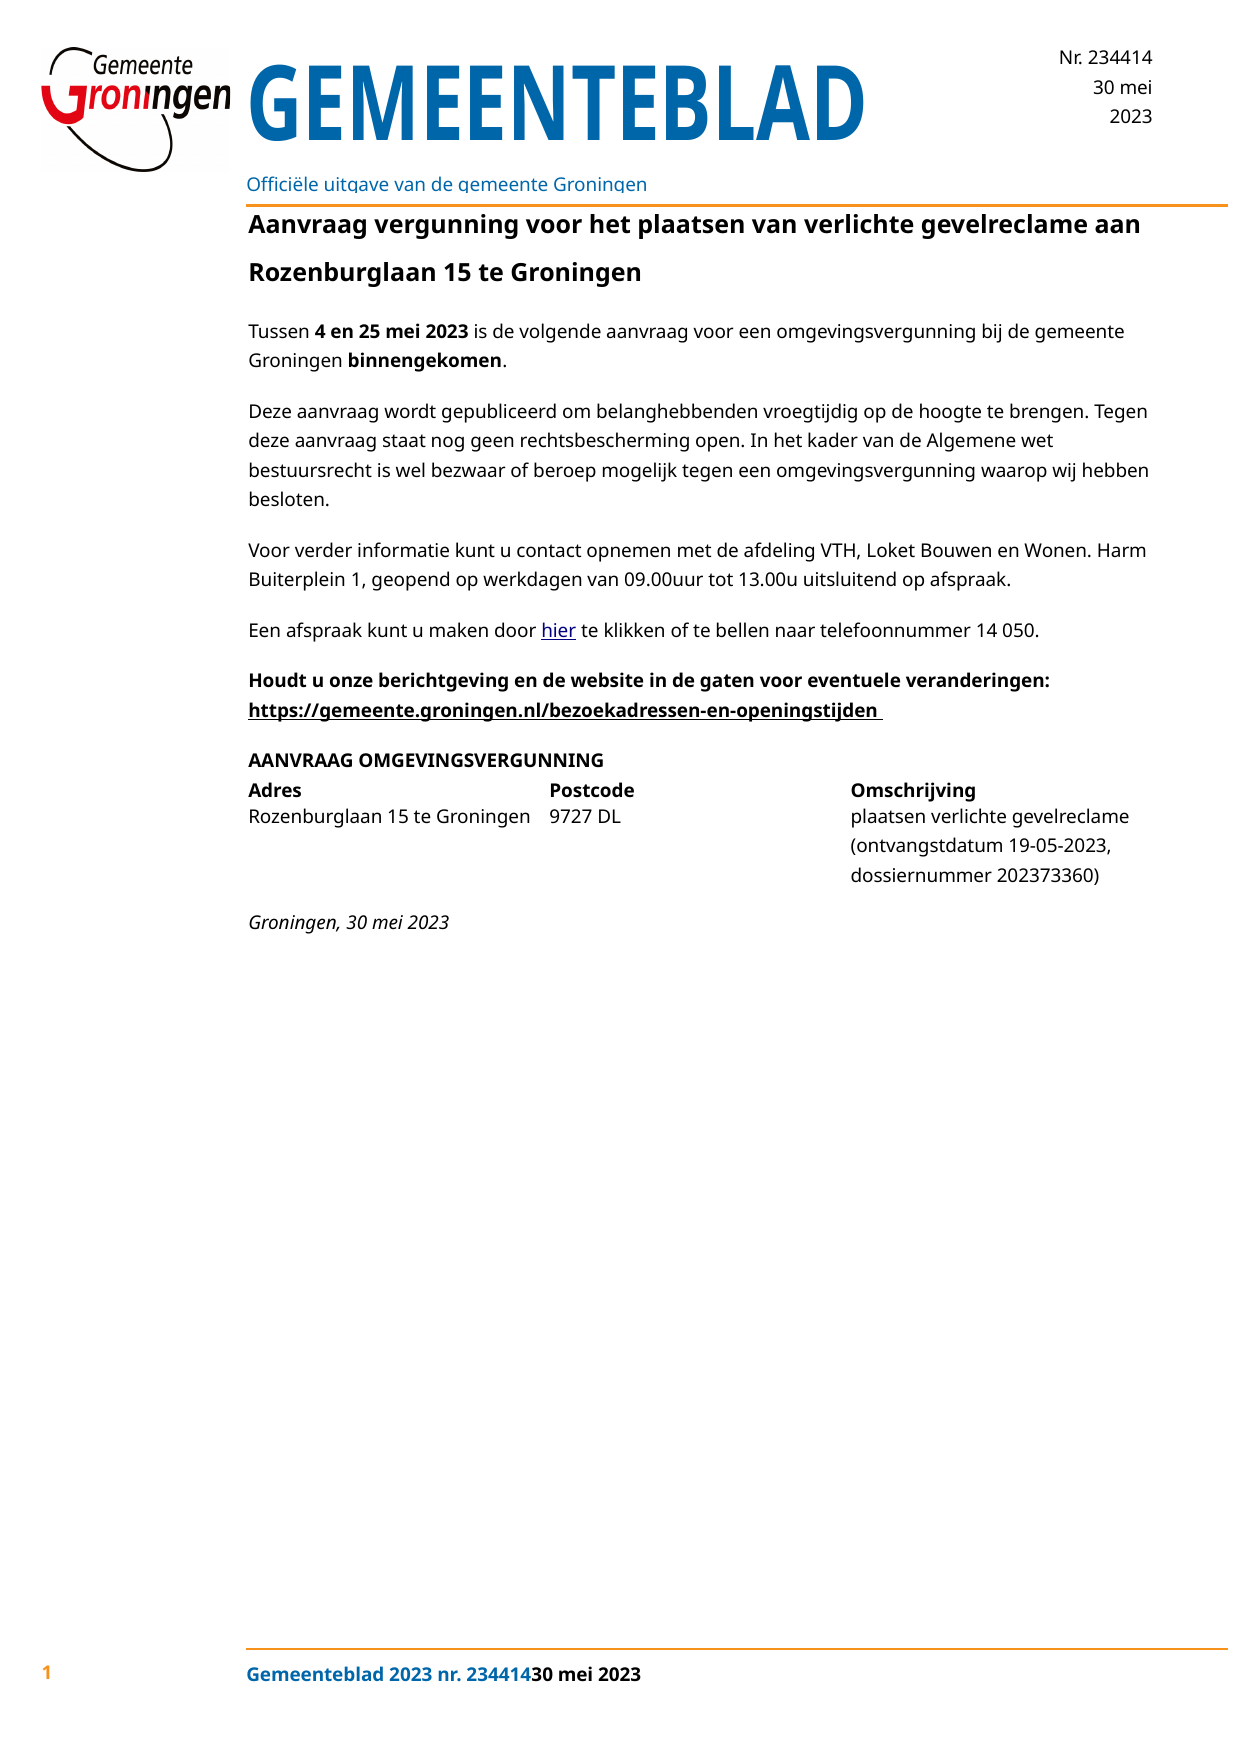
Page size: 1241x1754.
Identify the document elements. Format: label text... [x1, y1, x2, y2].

table_header Postcode [549, 777, 850, 803]
table_header Omschrijving [850, 777, 1152, 803]
text Groningen, 30 mei 2023 [248, 909, 1152, 935]
text Tussen 4 en 25 mei 2023 is de volgende aanvraag voor een omgevingsvergunning bij de gemeente Groningen binnengekomen. [248, 318, 1152, 373]
picture [41, 47, 231, 172]
text Een afspraak kunt u maken door hier te klikken of te bellen naar telefoonnummer 14 050. [248, 617, 1152, 643]
table_cell Rozenburglaan 15 te Groningen [248, 803, 549, 888]
text Aanvraag vergunning voor het plaatsen van verlichte gevelreclame aan Rozenburglaan 15 te Groningen [248, 207, 1152, 288]
text Houdt u onze berichtgeving en de website in de gaten voor eventuele veranderingen: https://gemeente.groningen.nl/bezoekadressen-en-openingstijden [248, 667, 1152, 723]
text AANVRAAG OMGEVINGSVERGUNNING [248, 747, 1152, 773]
text Voor verder informatie kunt u contact opnemen met de afdeling VTH, Loket Bouwen en Wonen. Harm Buiterplein 1, geopend op werkdagen van 09.00uur tot 13.00u uitsluitend op afspraak. [248, 537, 1152, 592]
table_cell plaatsen verlichte gevelreclame (ontvangstdatum 19-05-2023, dossiernummer 202373360) [850, 803, 1152, 888]
table_header Adres [248, 777, 549, 803]
table_cell 9727 DL [549, 803, 850, 888]
text Deze aanvraag wordt gepubliceerd om belanghebbenden vroegtijdig op de hoogte te brengen. Tegen deze aanvraag staat nog geen rechtsbescherming open. In het kader van de Algemene wet bestuursrecht is wel bezwaar of beroep mogelijk tegen een omgevingsvergunning waarop wij hebben besloten. [248, 398, 1152, 512]
